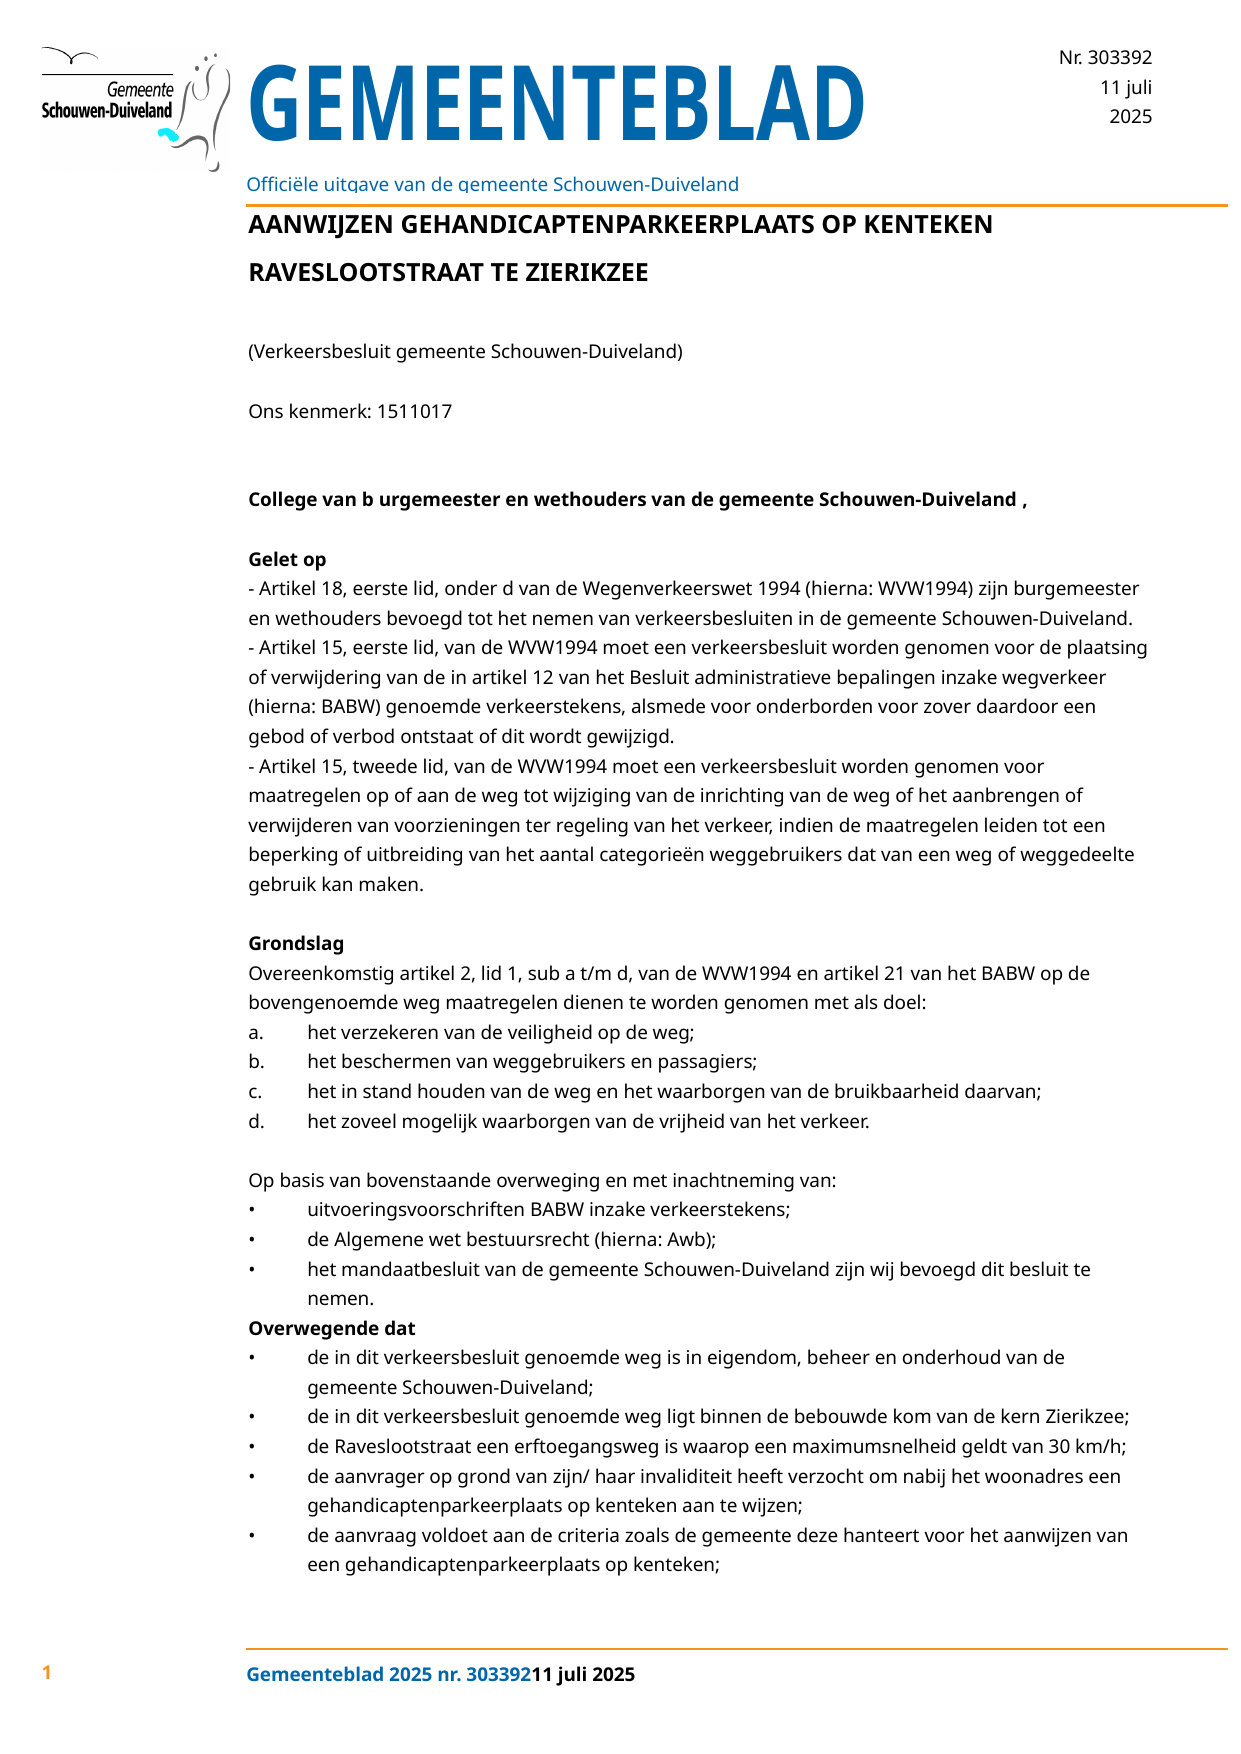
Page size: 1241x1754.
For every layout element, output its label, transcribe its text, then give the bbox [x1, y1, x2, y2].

text (Verkeersbesluit gemeente Schouwen-Duiveland) [248, 339, 1152, 364]
text Ons kenmerk: 1511017 [248, 398, 1152, 423]
list uitvoeringsvoorschriften BABW inzake verkeerstekens; [248, 1197, 1152, 1222]
list de Raveslootstraat een erftoegangsweg is waarop een maximumsnelheid geldt van 30 km/h; [248, 1433, 1152, 1459]
list het zoveel mogelijk waarborgen van de vrijheid van het verkeer. [248, 1108, 1152, 1133]
text Op basis van bovenstaande overweging en met inachtneming van: [248, 1167, 1152, 1193]
list het mandaatbesluit van de gemeente Schouwen-Duiveland zijn wij bevoegd dit besluit te nemen. [248, 1256, 1152, 1311]
text Gelet op [248, 546, 1152, 571]
text - Artikel 15, tweede lid, van de WVW1994 moet een verkeersbesluit worden genomen voor maatregelen op of aan de weg tot wijziging van de inrichting van de weg of het aanbrengen of verwijderen van voorzieningen ter regeling van het verkeer, indien de maatregelen leiden tot een beperking of uitbreiding van het aantal categorieën weggebruikers dat van een weg of weggedeelte gebruik kan maken. [248, 753, 1152, 897]
text College van b urgemeester en wethouders van de gemeente Schouwen-Duiveland , [248, 487, 1152, 512]
text AANWIJZEN GEHANDICAPTENPARKEERPLAATS OP KENTEKEN RAVESLOOTSTRAAT TE ZIERIKZEE [248, 207, 1152, 288]
list het in stand houden van de weg en het waarborgen van de bruikbaarheid daarvan; [248, 1078, 1152, 1104]
list de aanvrager op grond van zijn/ haar invaliditeit heeft verzocht om nabij het woonadres een gehandicaptenparkeerplaats op kenteken aan te wijzen; [248, 1463, 1152, 1518]
list het beschermen van weggebruikers en passagiers; [248, 1049, 1152, 1074]
text Overeenkomstig artikel 2, lid 1, sub a t/m d, van de WVW1994 en artikel 21 van het BABW op de bovengenoemde weg maatregelen dienen te worden genomen met als doel: [248, 960, 1152, 1015]
list de Algemene wet bestuursrecht (hierna: Awb); [248, 1226, 1152, 1252]
list de in dit verkeersbesluit genoemde weg is in eigendom, beheer en onderhoud van de gemeente Schouwen-Duiveland; [248, 1344, 1152, 1400]
text - Artikel 15, eerste lid, van de WVW1994 moet een verkeersbesluit worden genomen voor de plaatsing of verwijdering van de in artikel 12 van het Besluit administratieve bepalingen inzake wegverkeer (hierna: BABW) genoemde verkeerstekens, alsmede voor onderborden voor zover daardoor een gebod of verbod ontstaat of dit wordt gewijzigd. [248, 634, 1152, 749]
picture [41, 47, 231, 172]
list de in dit verkeersbesluit genoemde weg ligt binnen de bebouwde kom van de kern Zierikzee; [248, 1404, 1152, 1429]
text Overwegende dat [248, 1315, 1152, 1341]
list de aanvraag voldoet aan de criteria zoals de gemeente deze hanteert voor het aanwijzen van een gehandicaptenparkeerplaats op kenteken; [248, 1522, 1152, 1577]
text Grondslag [248, 930, 1152, 956]
list het verzekeren van de veiligheid op de weg; [248, 1019, 1152, 1045]
text - Artikel 18, eerste lid, onder d van de Wegenverkeerswet 1994 (hierna: WVW1994) zijn burgemeester en wethouders bevoegd tot het nemen van verkeersbesluiten in de gemeente Schouwen-Duiveland. [248, 575, 1152, 631]
